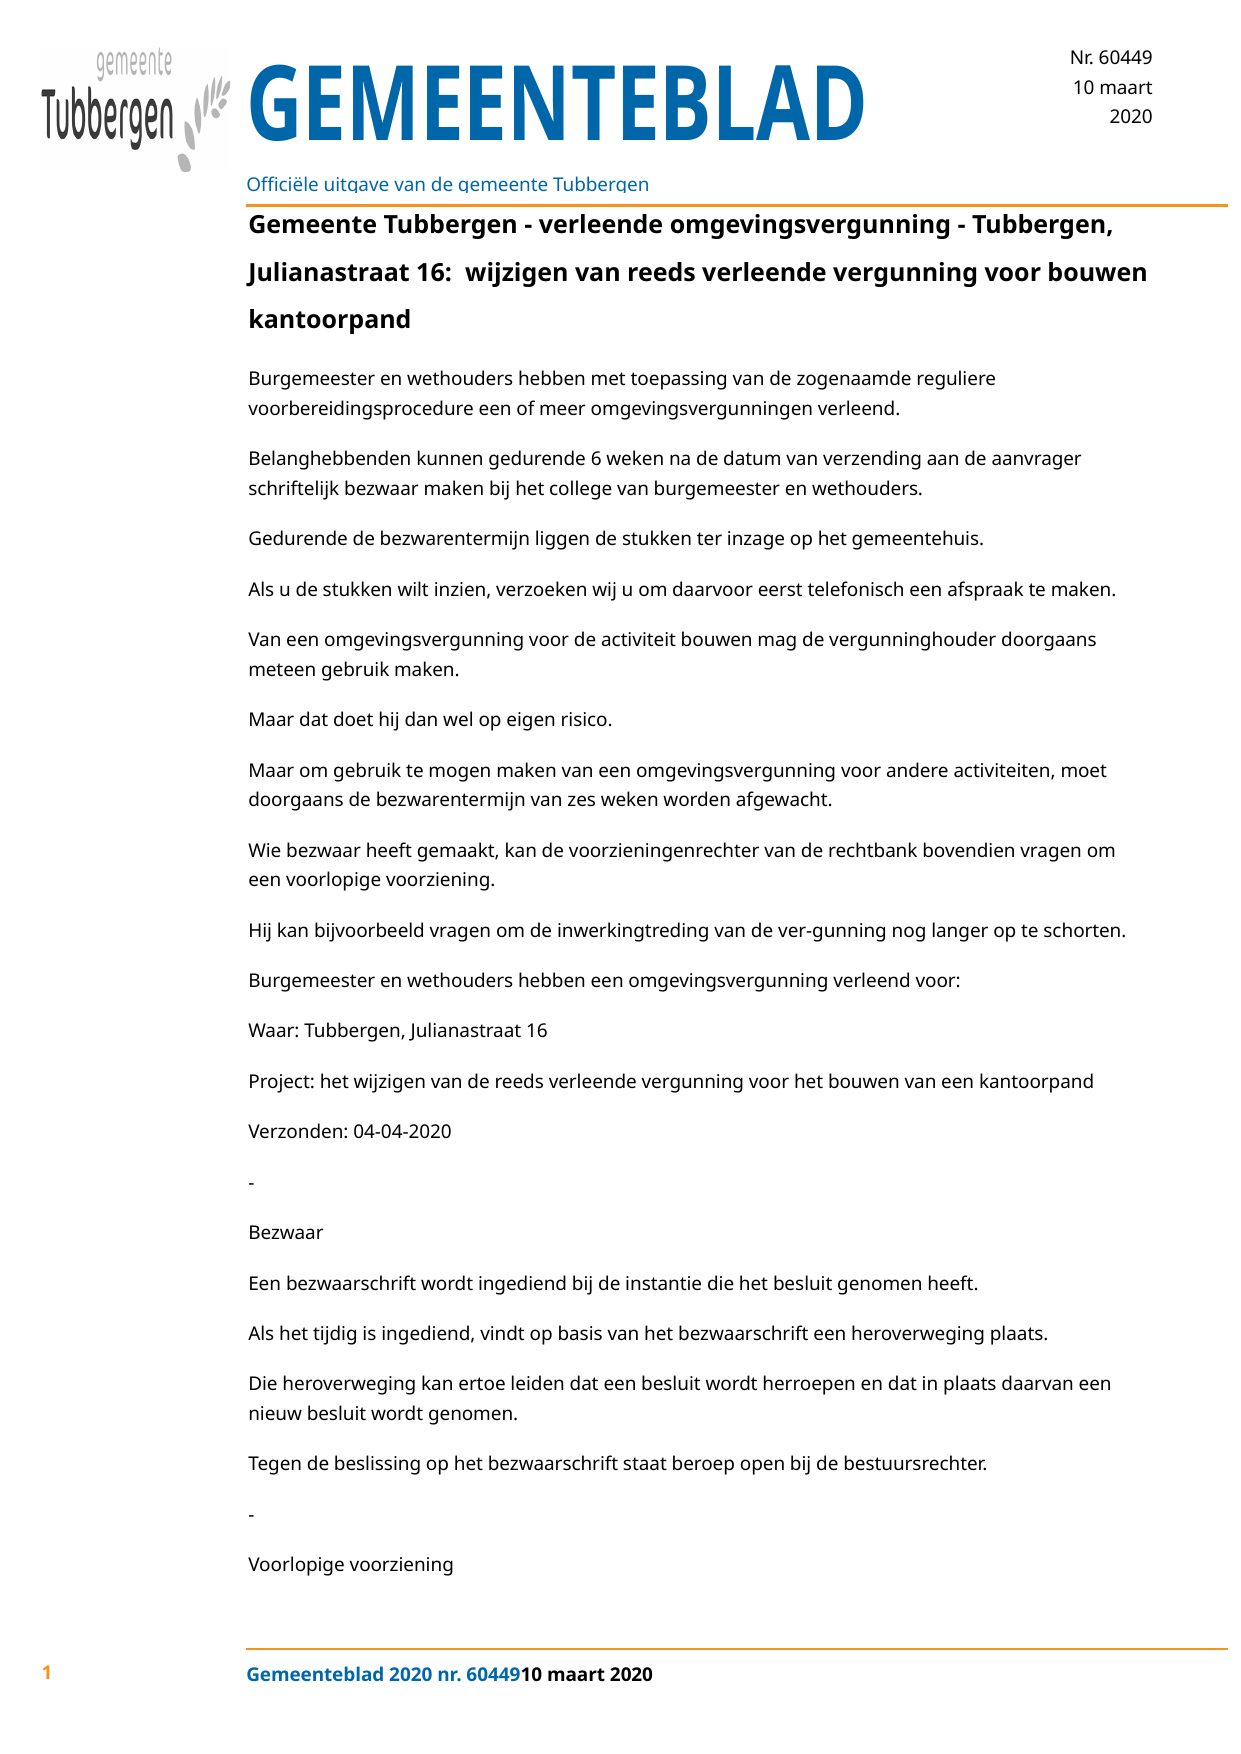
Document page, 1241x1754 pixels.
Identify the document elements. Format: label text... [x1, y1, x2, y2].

text Wie bezwaar heeft gemaakt, kan de voorzieningenrechter van de rechtbank bovendien vragen om een voorlopige voorziening. [248, 837, 1152, 892]
text Gedurende de bezwarentermijn liggen de stukken ter inzage op het gemeentehuis. [248, 526, 1152, 551]
text Burgemeester en wethouders hebben een omgevingsvergunning verleend voor: [248, 967, 1152, 993]
text Die heroverweging kan ertoe leiden dat een besluit wordt herroepen en dat in plaats daarvan een nieuw besluit wordt genomen. [248, 1371, 1152, 1426]
text Een bezwaarschrift wordt ingediend bij de instantie die het besluit genomen heeft. [248, 1270, 1152, 1295]
text Bezwaar [248, 1219, 1152, 1245]
text Maar om gebruik te mogen maken van een omgevingsvergunning voor andere activiteiten, moet doorgaans de bezwarentermijn van zes weken worden afgewacht. [248, 757, 1152, 812]
text Van een omgevingsvergunning voor de activiteit bouwen mag de vergunninghouder doorgaans meteen gebruik maken. [248, 626, 1152, 682]
text Hij kan bijvoorbeeld vragen om de inwerkingtreding van de ver-gunning nog langer op te schorten. [248, 917, 1152, 942]
text Maar dat doet hij dan wel op eigen risico. [248, 706, 1152, 732]
text Waar: Tubbergen, Julianastraat 16 [248, 1018, 1152, 1043]
picture [41, 47, 231, 172]
text Gemeente Tubbergen - verleende omgevingsvergunning - Tubbergen, Julianastraat 16: wijzigen van reeds verleende vergunning voor bouwen kantoorpand [248, 207, 1152, 336]
text Belanghebbenden kunnen gedurende 6 weken na de datum van verzending aan de aanvrager schriftelijk bezwaar maken bij het college van burgemeester en wethouders. [248, 446, 1152, 501]
text Als u de stukken wilt inzien, verzoeken wij u om daarvoor eerst telefonisch een afspraak te maken. [248, 576, 1152, 602]
text Verzonden: 04-04-2020 [248, 1118, 1152, 1144]
text Voorlopige voorziening [248, 1551, 1152, 1577]
text Tegen de beslissing op het bezwaarschrift staat beroep open bij de bestuursrechter. [248, 1451, 1152, 1476]
text - [248, 1169, 1152, 1194]
text Als het tijdig is ingediend, vindt op basis van het bezwaarschrift een heroverweging plaats. [248, 1320, 1152, 1346]
text Project: het wijzigen van de reeds verleende vergunning voor het bouwen van een kantoorpand [248, 1068, 1152, 1094]
text - [248, 1501, 1152, 1527]
text Burgemeester en wethouders hebben met toepassing van de zogenaamde reguliere voorbereidingsprocedure een of meer omgevingsvergunningen verleend. [248, 366, 1152, 421]
